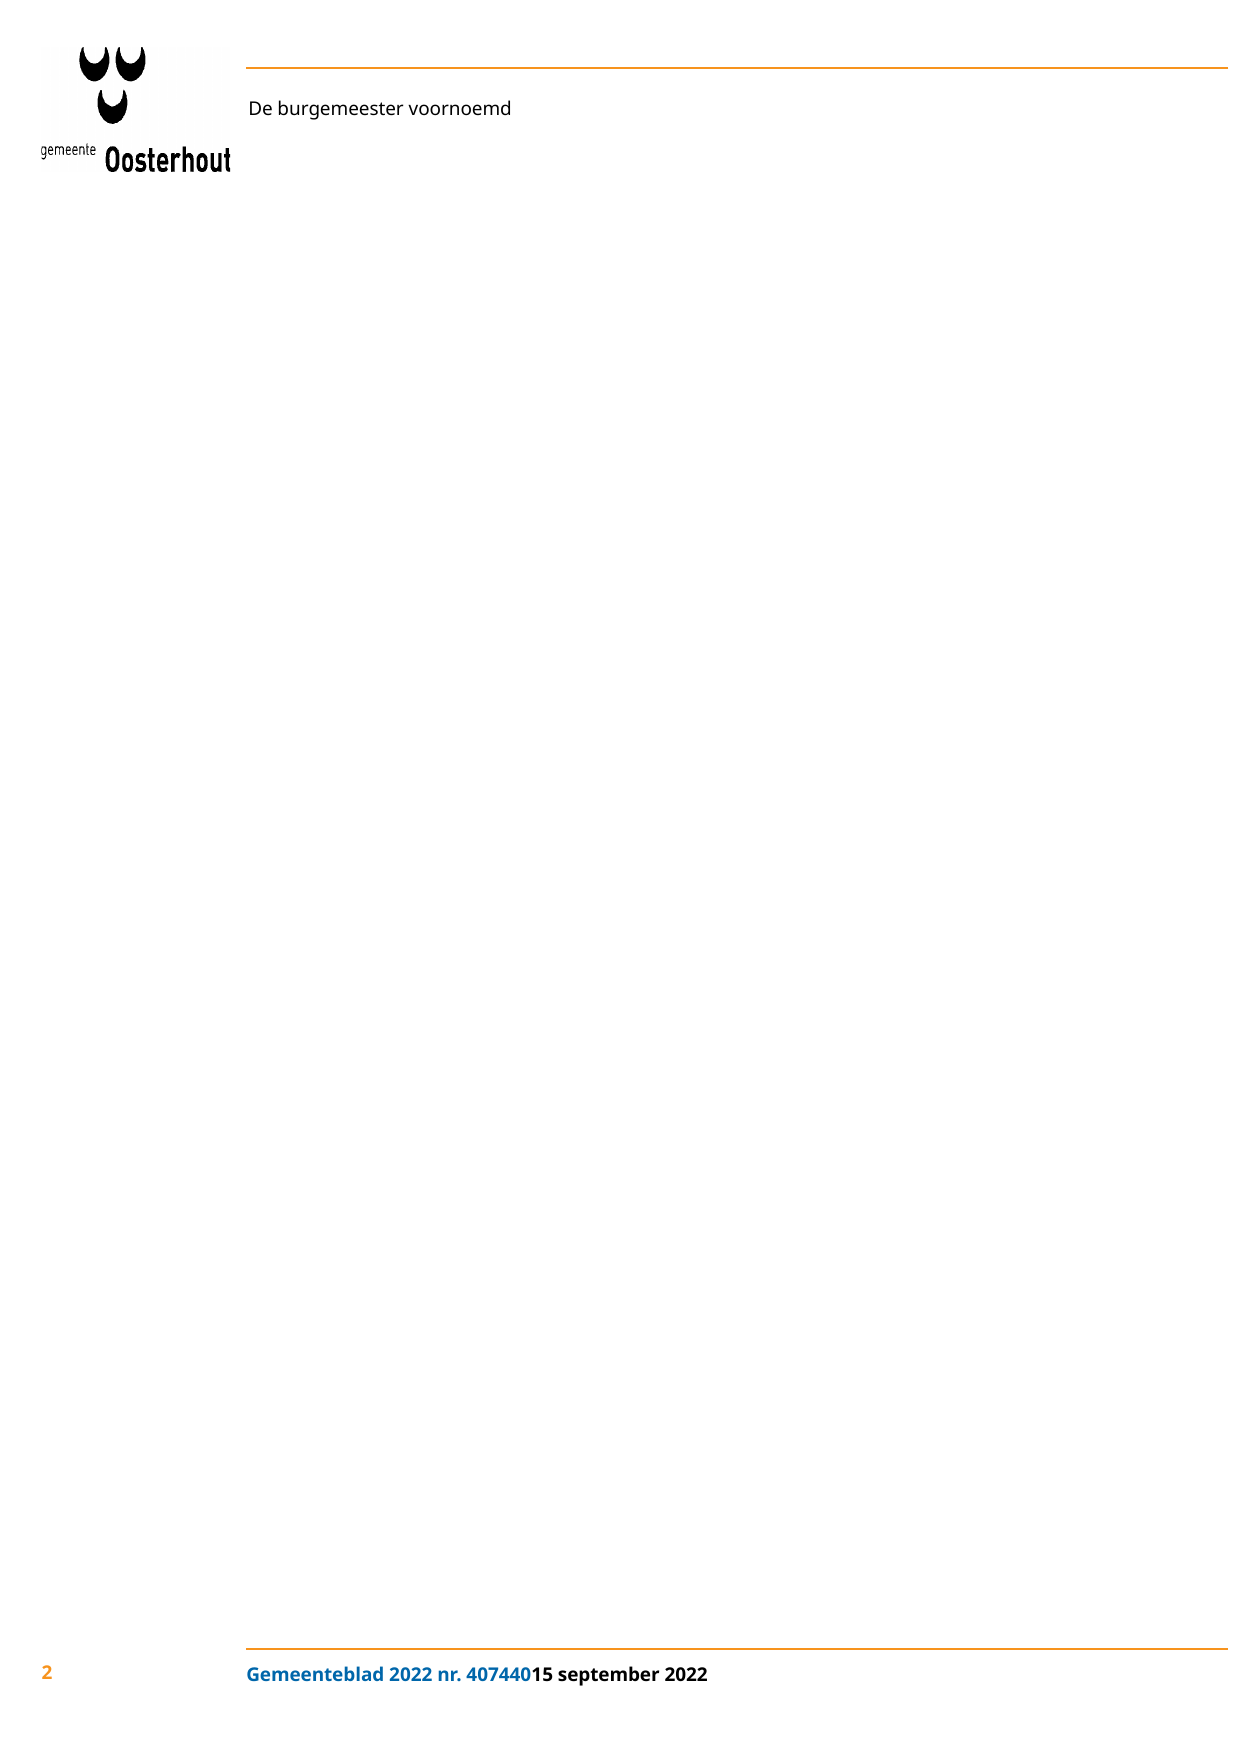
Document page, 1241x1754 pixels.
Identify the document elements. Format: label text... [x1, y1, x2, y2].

picture [41, 47, 231, 172]
text De burgemeester voornoemd [248, 95, 1152, 121]
